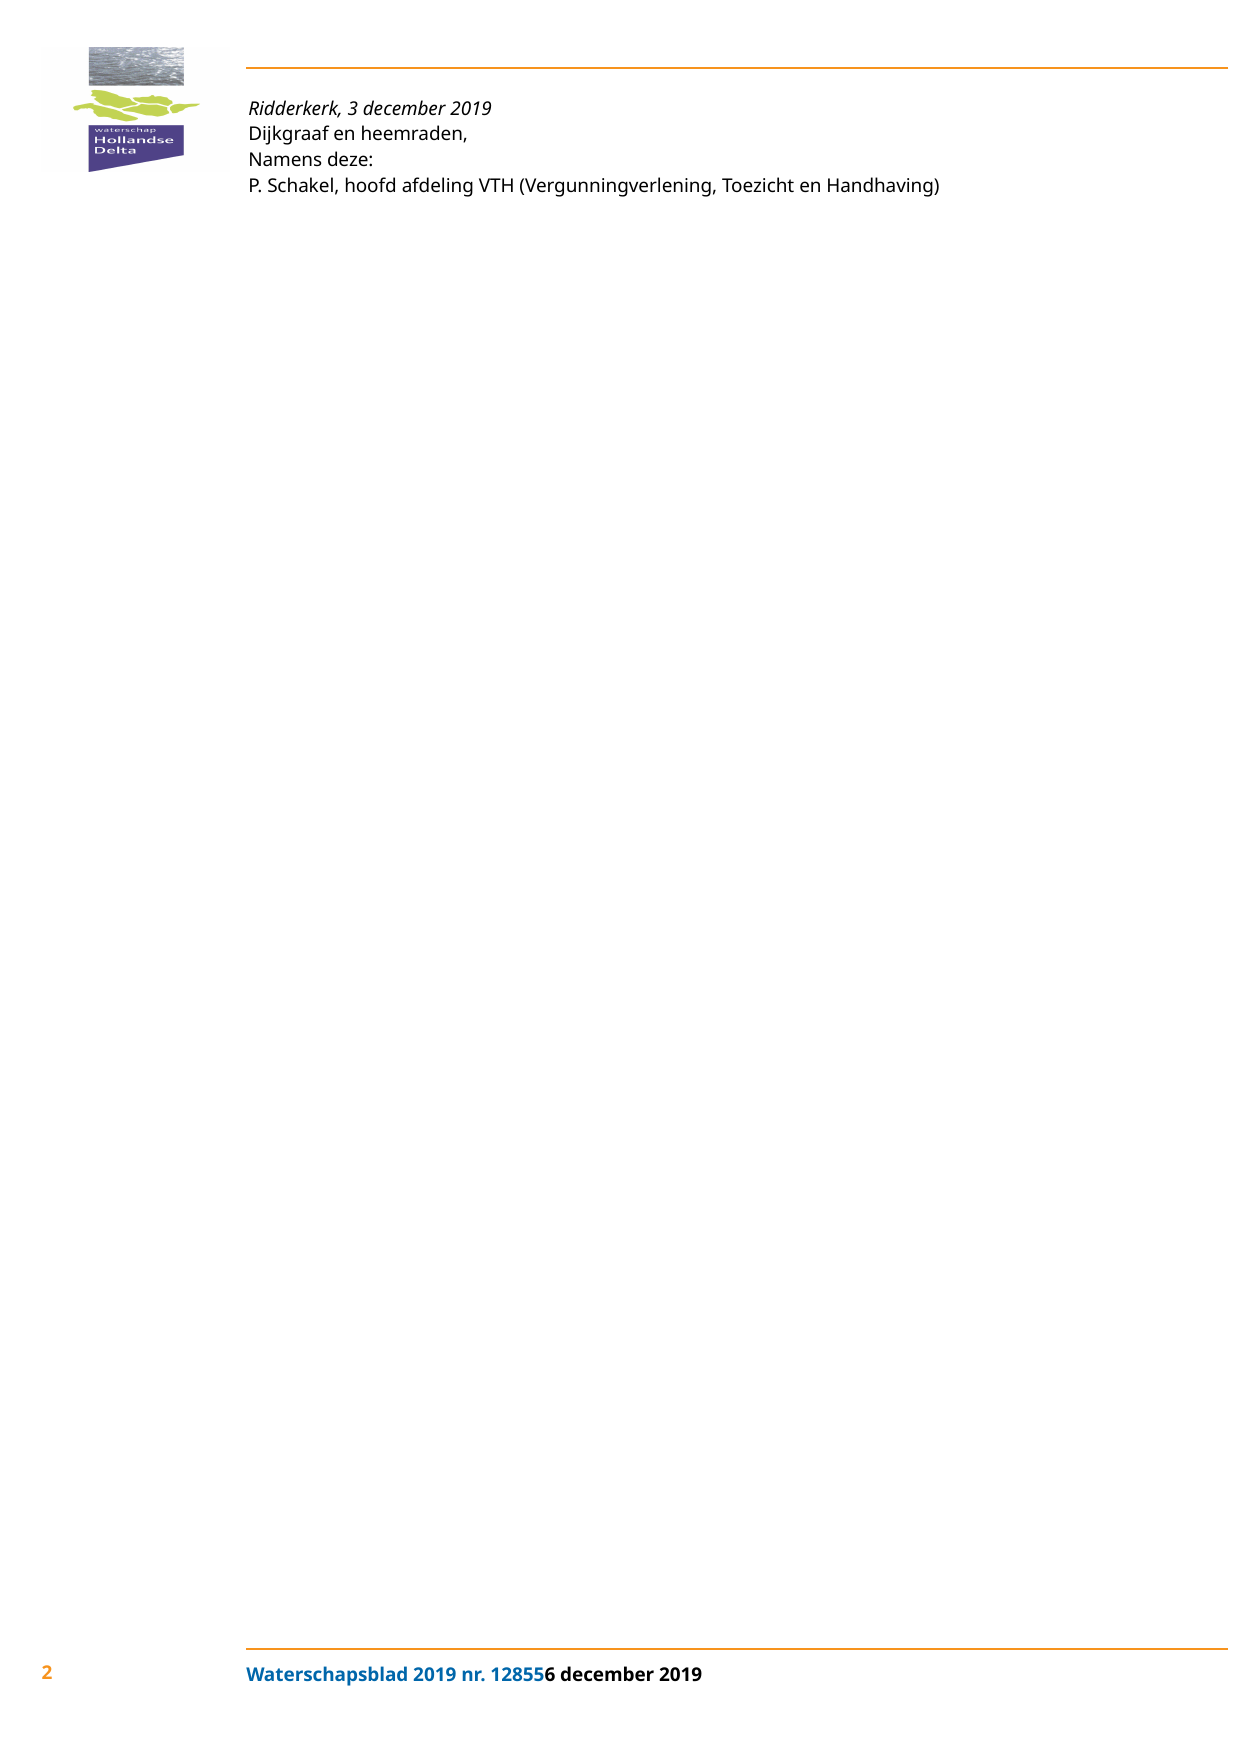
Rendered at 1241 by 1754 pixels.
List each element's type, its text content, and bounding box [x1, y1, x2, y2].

text Dijkgraaf en heemraden, [248, 121, 1152, 146]
text Ridderkerk, 3 december 2019 [248, 95, 1152, 121]
picture [41, 47, 231, 172]
text P. Schakel, hoofd afdeling VTH (Vergunningverlening, Toezicht en Handhaving) [248, 172, 1152, 198]
text Namens deze: [248, 146, 1152, 172]
